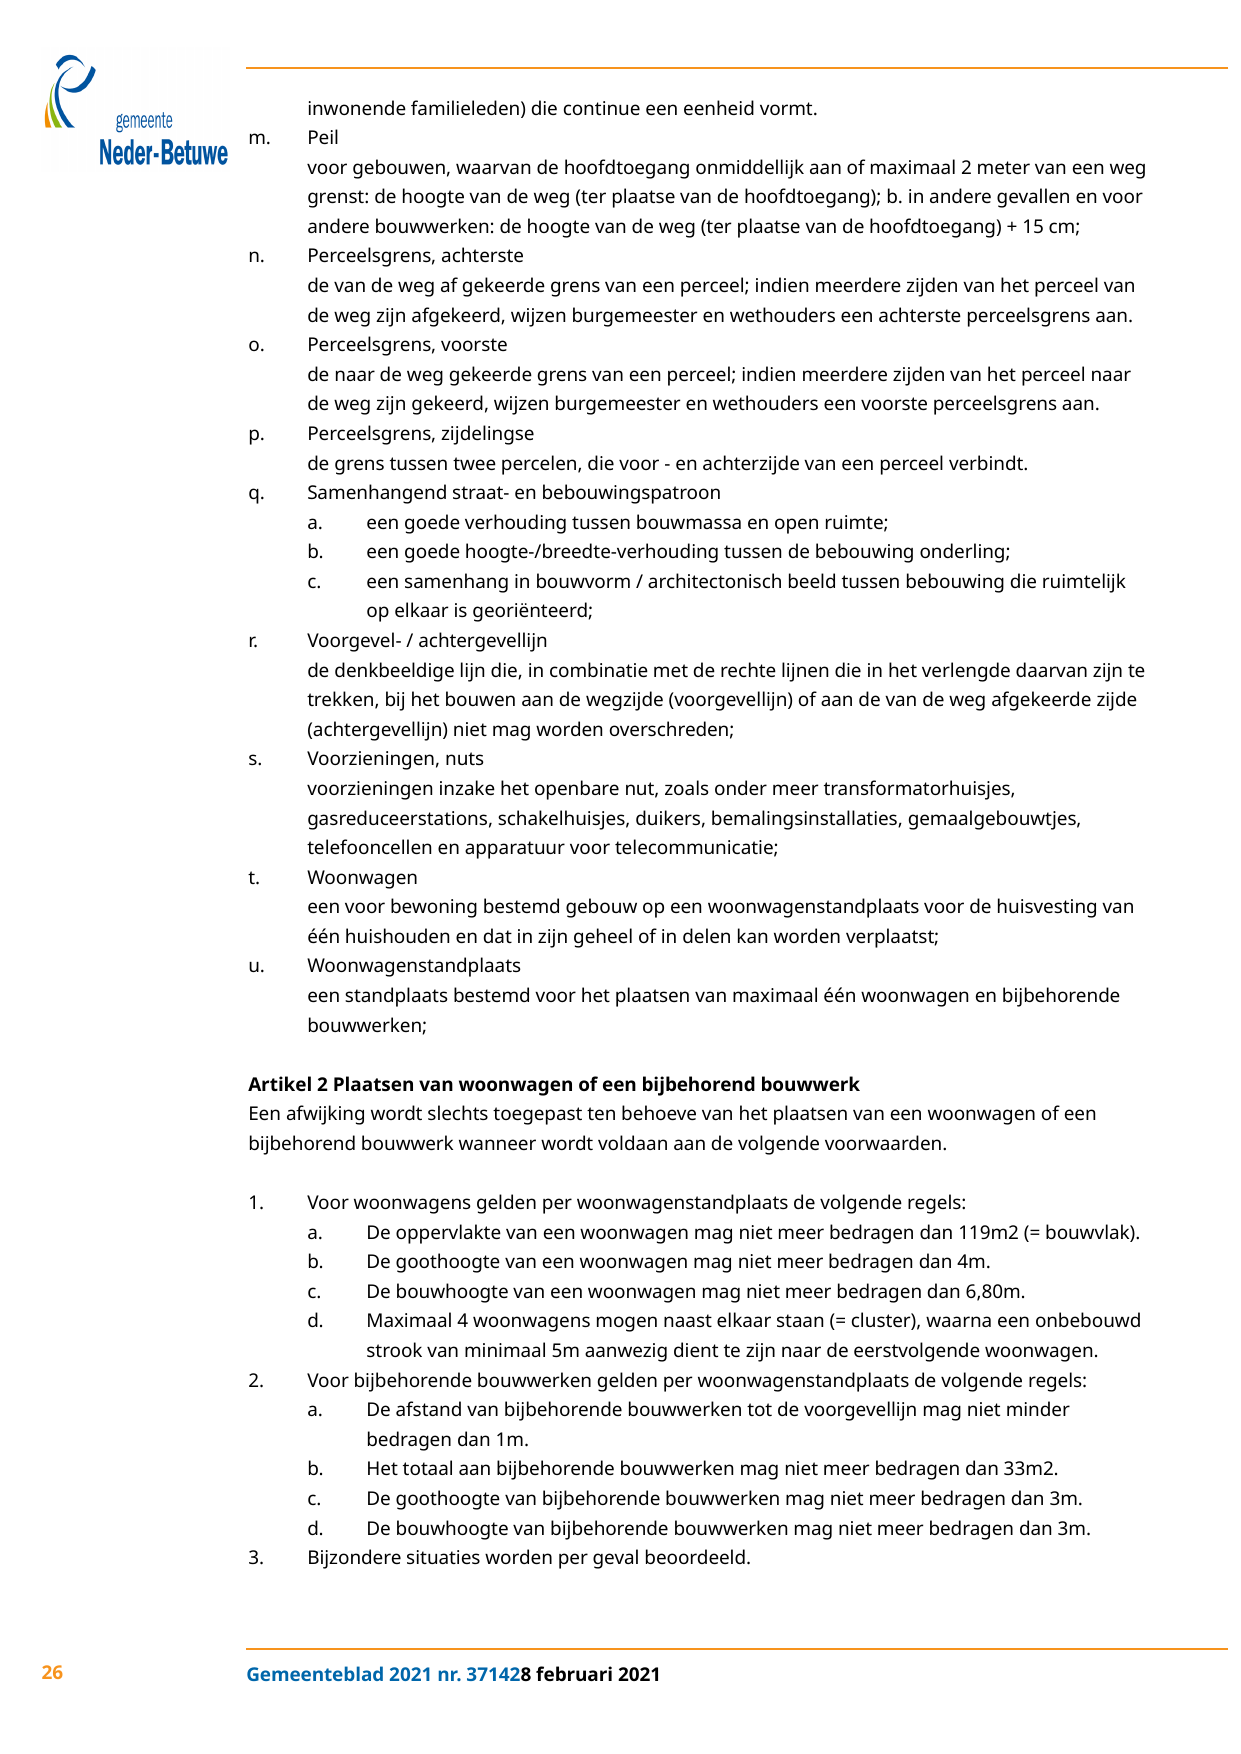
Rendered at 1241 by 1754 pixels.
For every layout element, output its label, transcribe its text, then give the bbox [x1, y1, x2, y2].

list de grens tussen twee percelen, die voor - en achterzijde van een perceel verbindt. [248, 450, 1152, 476]
list een samenhang in bouwvorm / architectonisch beeld tussen bebouwing die ruimtelijk op elkaar is georiënteerd; [307, 568, 1152, 623]
list een goede verhouding tussen bouwmassa en open ruimte; [307, 509, 1152, 535]
list de denkbeeldige lijn die, in combinatie met de rechte lijnen die in het verlengde daarvan zijn te trekken, bij het bouwen aan de wegzijde (voorgevellijn) of aan de van de weg afgekeerde zijde (achtergevellijn) niet mag worden overschreden; [248, 657, 1152, 742]
list Woonwagen [248, 864, 1152, 890]
list een standplaats bestemd voor het plaatsen van maximaal één woonwagen en bijbehorende bouwwerken; [248, 982, 1152, 1038]
list Maximaal 4 woonwagens mogen naast elkaar staan (= cluster), waarna een onbebouwd strook van minimaal 5m aanwezig dient te zijn naar de eerstvolgende woonwagen. [307, 1308, 1152, 1363]
list Voor woonwagens gelden per woonwagenstandplaats de volgende regels: [248, 1189, 1152, 1215]
list inwonende familieleden) die continue een eenheid vormt. [248, 95, 1152, 121]
list Perceelsgrens, zijdelingse [248, 420, 1152, 446]
list De oppervlakte van een woonwagen mag niet meer bedragen dan 119m2 (= bouwvlak). [307, 1219, 1152, 1245]
list De afstand van bijbehorende bouwwerken tot de voorgevellijn mag niet minder bedragen dan 1m. [307, 1396, 1152, 1452]
list De bouwhoogte van bijbehorende bouwwerken mag niet meer bedragen dan 3m. [307, 1515, 1152, 1541]
list de naar de weg gekeerde grens van een perceel; indien meerdere zijden van het perceel naar de weg zijn gekeerd, wijzen burgemeester en wethouders een voorste perceelsgrens aan. [248, 361, 1152, 416]
picture [41, 47, 231, 172]
list De goothoogte van een woonwagen mag niet meer bedragen dan 4m. [307, 1248, 1152, 1274]
list De bouwhoogte van een woonwagen mag niet meer bedragen dan 6,80m. [307, 1278, 1152, 1304]
list Het totaal aan bijbehorende bouwwerken mag niet meer bedragen dan 33m2. [307, 1456, 1152, 1481]
list Perceelsgrens, voorste [248, 331, 1152, 357]
list voorzieningen inzake het openbare nut, zoals onder meer transformatorhuisjes, gasreduceerstations, schakelhuisjes, duikers, bemalingsinstallaties, gemaalgebouwtjes, telefooncellen en apparatuur voor telecommunicatie; [248, 775, 1152, 860]
list De goothoogte van bijbehorende bouwwerken mag niet meer bedragen dan 3m. [307, 1485, 1152, 1511]
list Bijzondere situaties worden per geval beoordeeld. [248, 1544, 1152, 1570]
text Een afwijking wordt slechts toegepast ten behoeve van het plaatsen van een woonwagen of een bijbehorend bouwwerk wanneer wordt voldaan aan de volgende voorwaarden. [248, 1101, 1152, 1156]
list Samenhangend straat- en bebouwingspatroon [248, 479, 1152, 505]
list Voor bijbehorende bouwwerken gelden per woonwagenstandplaats de volgende regels: [248, 1367, 1152, 1393]
list de van de weg af gekeerde grens van een perceel; indien meerdere zijden van het perceel van de weg zijn afgekeerd, wijzen burgemeester en wethouders een achterste perceelsgrens aan. [248, 272, 1152, 328]
text Artikel 2 Plaatsen van woonwagen of een bijbehorend bouwwerk [248, 1071, 1152, 1097]
list Woonwagenstandplaats [248, 953, 1152, 978]
list een goede hoogte-/breedte-verhouding tussen de bebouwing onderling; [307, 538, 1152, 564]
list voor gebouwen, waarvan de hoofdtoegang onmiddellijk aan of maximaal 2 meter van een weg grenst: de hoogte van de weg (ter plaatse van de hoofdtoegang); b. in andere gevallen en voor andere bouwwerken: de hoogte van de weg (ter plaatse van de hoofdtoegang) + 15 cm; [248, 154, 1152, 239]
list Peil [248, 124, 1152, 150]
list een voor bewoning bestemd gebouw op een woonwagenstandplaats voor de huisvesting van één huishouden en dat in zijn geheel of in delen kan worden verplaatst; [248, 893, 1152, 949]
list Voorgevel- / achtergevellijn [248, 627, 1152, 653]
list Voorzieningen, nuts [248, 746, 1152, 771]
list Perceelsgrens, achterste [248, 243, 1152, 268]
